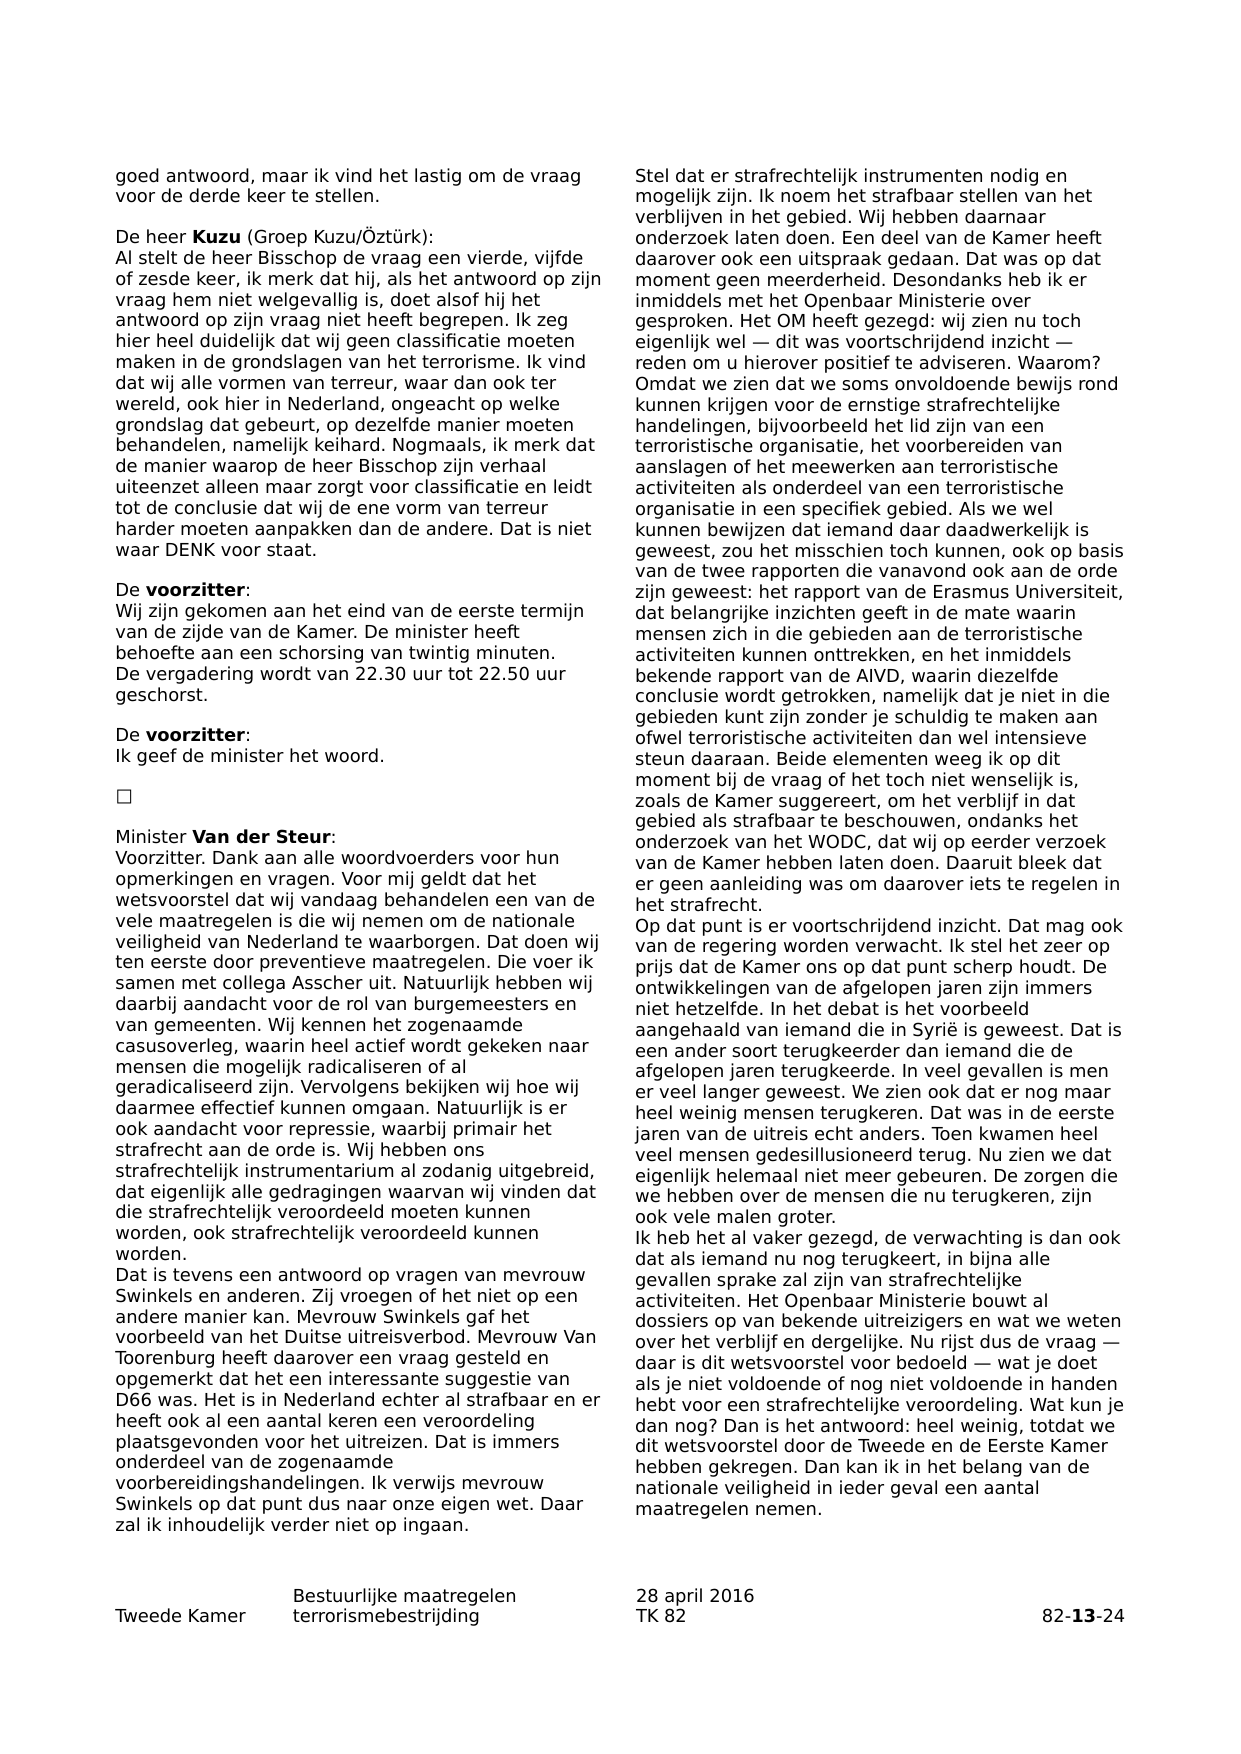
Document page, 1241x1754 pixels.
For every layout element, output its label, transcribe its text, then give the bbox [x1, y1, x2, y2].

text De vergadering wordt van 22.30 uur tot 22.50 uur geschorst. [115, 663, 605, 705]
text De voorzitter: [115, 725, 605, 746]
text goed antwoord, maar ik vind het lastig om de vraag voor de derde keer te stellen. [115, 165, 605, 207]
text De voorzitter: [115, 580, 605, 601]
text Ik geef de minister het woord. [115, 746, 605, 767]
text De heer Kuzu (Groep Kuzu/Öztürk): [115, 227, 605, 248]
text Minister Van der Steur: [115, 827, 605, 848]
text Wij zijn gekomen aan het eind van de eerste termijn van de zijde van de Kamer. De minister heeft behoefte aan een schorsing van twintig minuten. [115, 601, 605, 663]
text ⬜ [115, 787, 605, 807]
text Stel dat er strafrechtelijk instrumenten nodig en mogelijk zijn. Ik noem het strafbaar stellen van het verblijven in het gebied. Wij hebben daarnaar onderzoek laten doen. Een deel van de Kamer heeft daarover ook een uitspraak gedaan. Dat was op dat moment geen meerderheid. Desondanks heb ik er inmiddels met het Openbaar Ministerie over gesproken. Het OM heeft gezegd: wij zien nu toch eigenlijk wel — dit was voortschrijdend inzicht — reden om u hierover positief te adviseren. Waarom? Omdat we zien dat we soms onvoldoende bewijs rond kunnen krijgen voor de ernstige strafrechtelijke handelingen, bijvoorbeeld het lid zijn van een terroristische organisatie, het voorbereiden van aanslagen of het meewerken aan terroristische activiteiten als onderdeel van een terroristische organisatie in een specifiek gebied. Als we wel kunnen bewijzen dat iemand daar daadwerkelijk is geweest, zou het misschien toch kunnen, ook op basis van de twee rapporten die vanavond ook aan de orde zijn geweest: het rapport van de Erasmus Universiteit, dat belangrijke inzichten geeft in de mate waarin mensen zich in die gebieden aan de terroristische activiteiten kunnen onttrekken, en het inmiddels bekende rapport van de AIVD, waarin diezelfde conclusie wordt getrokken, namelijk dat je niet in die gebieden kunt zijn zonder je schuldig te maken aan ofwel terroristische activiteiten dan wel intensieve steun daaraan. Beide elementen weeg ik op dit moment bij de vraag of het toch niet wenselijk is, zoals de Kamer suggereert, om het verblijf in dat gebied als strafbaar te beschouwen, ondanks het onderzoek van het WODC, dat wij op eerder verzoek van de Kamer hebben laten doen. Daaruit bleek dat er geen aanleiding was om daarover iets te regelen in het strafrecht. [635, 165, 1125, 915]
text Al stelt de heer Bisschop de vraag een vierde, vijfde of zesde keer, ik merk dat hij, als het antwoord op zijn vraag hem niet welgevallig is, doet alsof hij het antwoord op zijn vraag niet heeft begrepen. Ik zeg hier heel duidelijk dat wij geen classificatie moeten maken in de grondslagen van het terrorisme. Ik vind dat wij alle vormen van terreur, waar dan ook ter wereld, ook hier in Nederland, ongeacht op welke grondslag dat gebeurt, op dezelfde manier moeten behandelen, namelijk keihard. Nogmaals, ik merk dat de manier waarop de heer Bisschop zijn verhaal uiteenzet alleen maar zorgt voor classificatie en leidt tot de conclusie dat wij de ene vorm van terreur harder moeten aanpakken dan de andere. Dat is niet waar DENK voor staat. [115, 248, 605, 560]
text Dat is tevens een antwoord op vragen van mevrouw Swinkels en anderen. Zij vroegen of het niet op een andere manier kan. Mevrouw Swinkels gaf het voorbeeld van het Duitse uitreisverbod. Mevrouw Van Toorenburg heeft daarover een vraag gesteld en opgemerkt dat het een interessante suggestie van D66 was. Het is in Nederland echter al strafbaar en er heeft ook al een aantal keren een veroordeling plaatsgevonden voor het uitreizen. Dat is immers onderdeel van de zogenaamde voorbereidingshandelingen. Ik verwijs mevrouw Swinkels op dat punt dus naar onze eigen wet. Daar zal ik inhoudelijk verder niet op ingaan. [115, 1265, 605, 1536]
text Ik heb het al vaker gezegd, de verwachting is dan ook dat als iemand nu nog terugkeert, in bijna alle gevallen sprake zal zijn van strafrechtelijke activiteiten. Het Openbaar Ministerie bouwt al dossiers op van bekende uitreizigers en wat we weten over het verblijf en dergelijke. Nu rijst dus de vraag — daar is dit wetsvoorstel voor bedoeld — wat je doet als je niet voldoende of nog niet voldoende in handen hebt voor een strafrechtelijke veroordeling. Wat kun je dan nog? Dan is het antwoord: heel weinig, totdat we dit wetsvoorstel door de Tweede en de Eerste Kamer hebben gekregen. Dan kan ik in het belang van de nationale veiligheid in ieder geval een aantal maatregelen nemen. [635, 1228, 1125, 1519]
text Voorzitter. Dank aan alle woordvoerders voor hun opmerkingen en vragen. Voor mij geldt dat het wetsvoorstel dat wij vandaag behandelen een van de vele maatregelen is die wij nemen om de nationale veiligheid van Nederland te waarborgen. Dat doen wij ten eerste door preventieve maatregelen. Die voer ik samen met collega Asscher uit. Natuurlijk hebben wij daarbij aandacht voor de rol van burgemeesters en van gemeenten. Wij kennen het zogenaamde casusoverleg, waarin heel actief wordt gekeken naar mensen die mogelijk radicaliseren of al geradicaliseerd zijn. Vervolgens bekijken wij hoe wij daarmee effectief kunnen omgaan. Natuurlijk is er ook aandacht voor repressie, waarbij primair het strafrecht aan de orde is. Wij hebben ons strafrechtelijk instrumentarium al zodanig uitgebreid, dat eigenlijk alle gedragingen waarvan wij vinden dat die strafrechtelijk veroordeeld moeten kunnen worden, ook strafrechtelijk veroordeeld kunnen worden. [115, 848, 605, 1265]
text Op dat punt is er voortschrijdend inzicht. Dat mag ook van de regering worden verwacht. Ik stel het zeer op prijs dat de Kamer ons op dat punt scherp houdt. De ontwikkelingen van de afgelopen jaren zijn immers niet hetzelfde. In het debat is het voorbeeld aangehaald van iemand die in Syrië is geweest. Dat is een ander soort terugkeerder dan iemand die de afgelopen jaren terugkeerde. In veel gevallen is men er veel langer geweest. We zien ook dat er nog maar heel weinig mensen terugkeren. Dat was in de eerste jaren van de uitreis echt anders. Toen kwamen heel veel mensen gedesillusioneerd terug. Nu zien we dat eigenlijk helemaal niet meer gebeuren. De zorgen die we hebben over de mensen die nu terugkeren, zijn ook vele malen groter. [635, 915, 1125, 1228]
